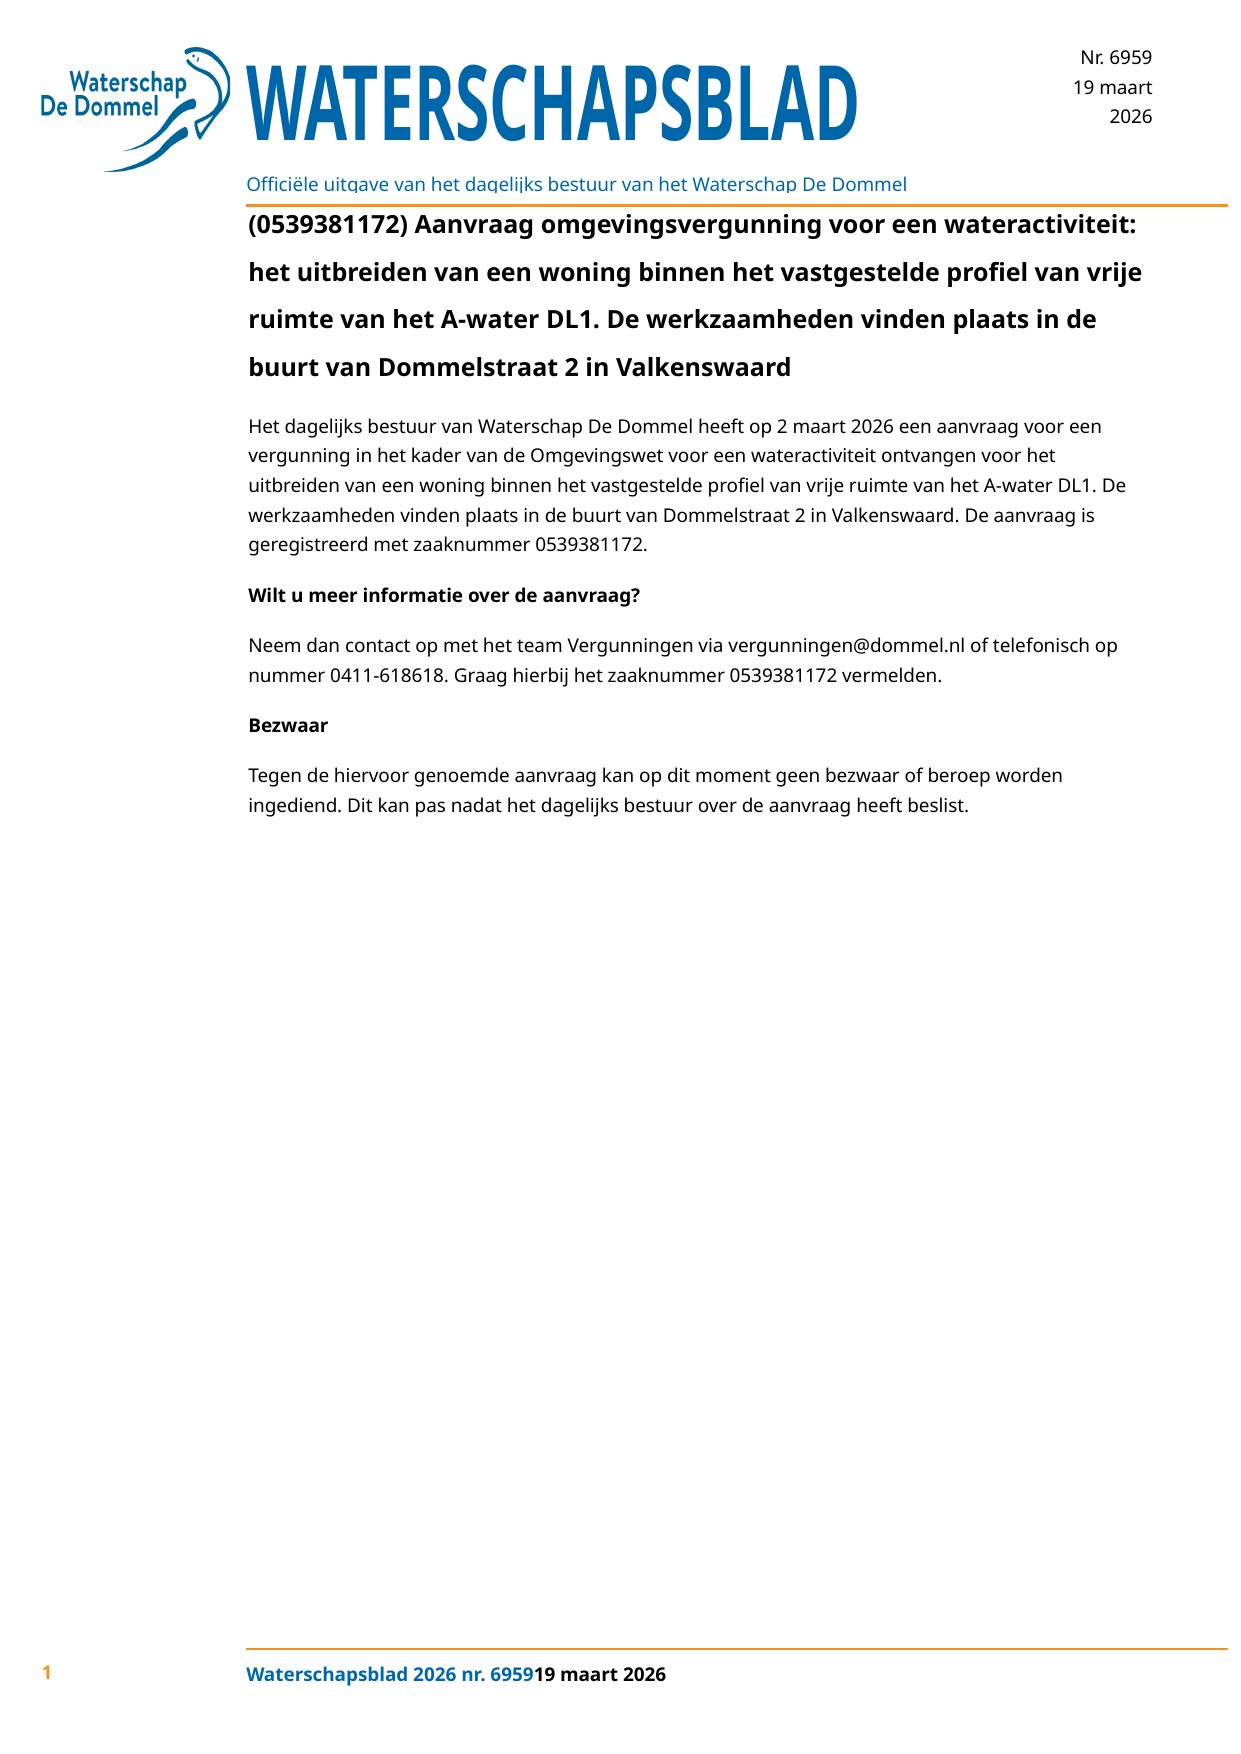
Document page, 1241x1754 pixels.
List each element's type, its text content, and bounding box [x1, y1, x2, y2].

text Het dagelijks bestuur van Waterschap De Dommel heeft op 2 maart 2026 een aanvraag voor een vergunning in het kader van de Omgevingswet voor een wateractiviteit ontvangen voor het uitbreiden van een woning binnen het vastgestelde profiel van vrije ruimte van het A-water DL1. De werkzaamheden vinden plaats in de buurt van Dommelstraat 2 in Valkenswaard. De aanvraag is geregistreerd met zaaknummer 0539381172. [248, 413, 1152, 557]
text Neem dan contact op met het team Vergunningen via vergunningen@dommel.nl of telefonisch op nummer 0411-618618. Graag hierbij het zaaknummer 0539381172 vermelden. [248, 632, 1152, 688]
text Wilt u meer informatie over de aanvraag? [248, 582, 1152, 608]
picture [45, 99, 51, 111]
picture [41, 47, 231, 172]
picture [198, 118, 210, 131]
text (0539381172) Aanvraag omgevingsvergunning voor een wateractiviteit: het uitbreiden van een woning binnen het vastgestelde profiel van vrije ruimte van het A-water DL1. De werkzaamheden vinden plaats in de buurt van Dommelstraat 2 in Valkenswaard [248, 207, 1152, 384]
picture [204, 47, 231, 76]
text Tegen de hiervoor genoemde aanvraag kan op dit moment geen bezwaar of beroep worden ingediend. Dit kan pas nadat het dagelijks bestuur over de aanvraag heeft beslist. [248, 763, 1152, 818]
text Bezwaar [248, 712, 1152, 738]
